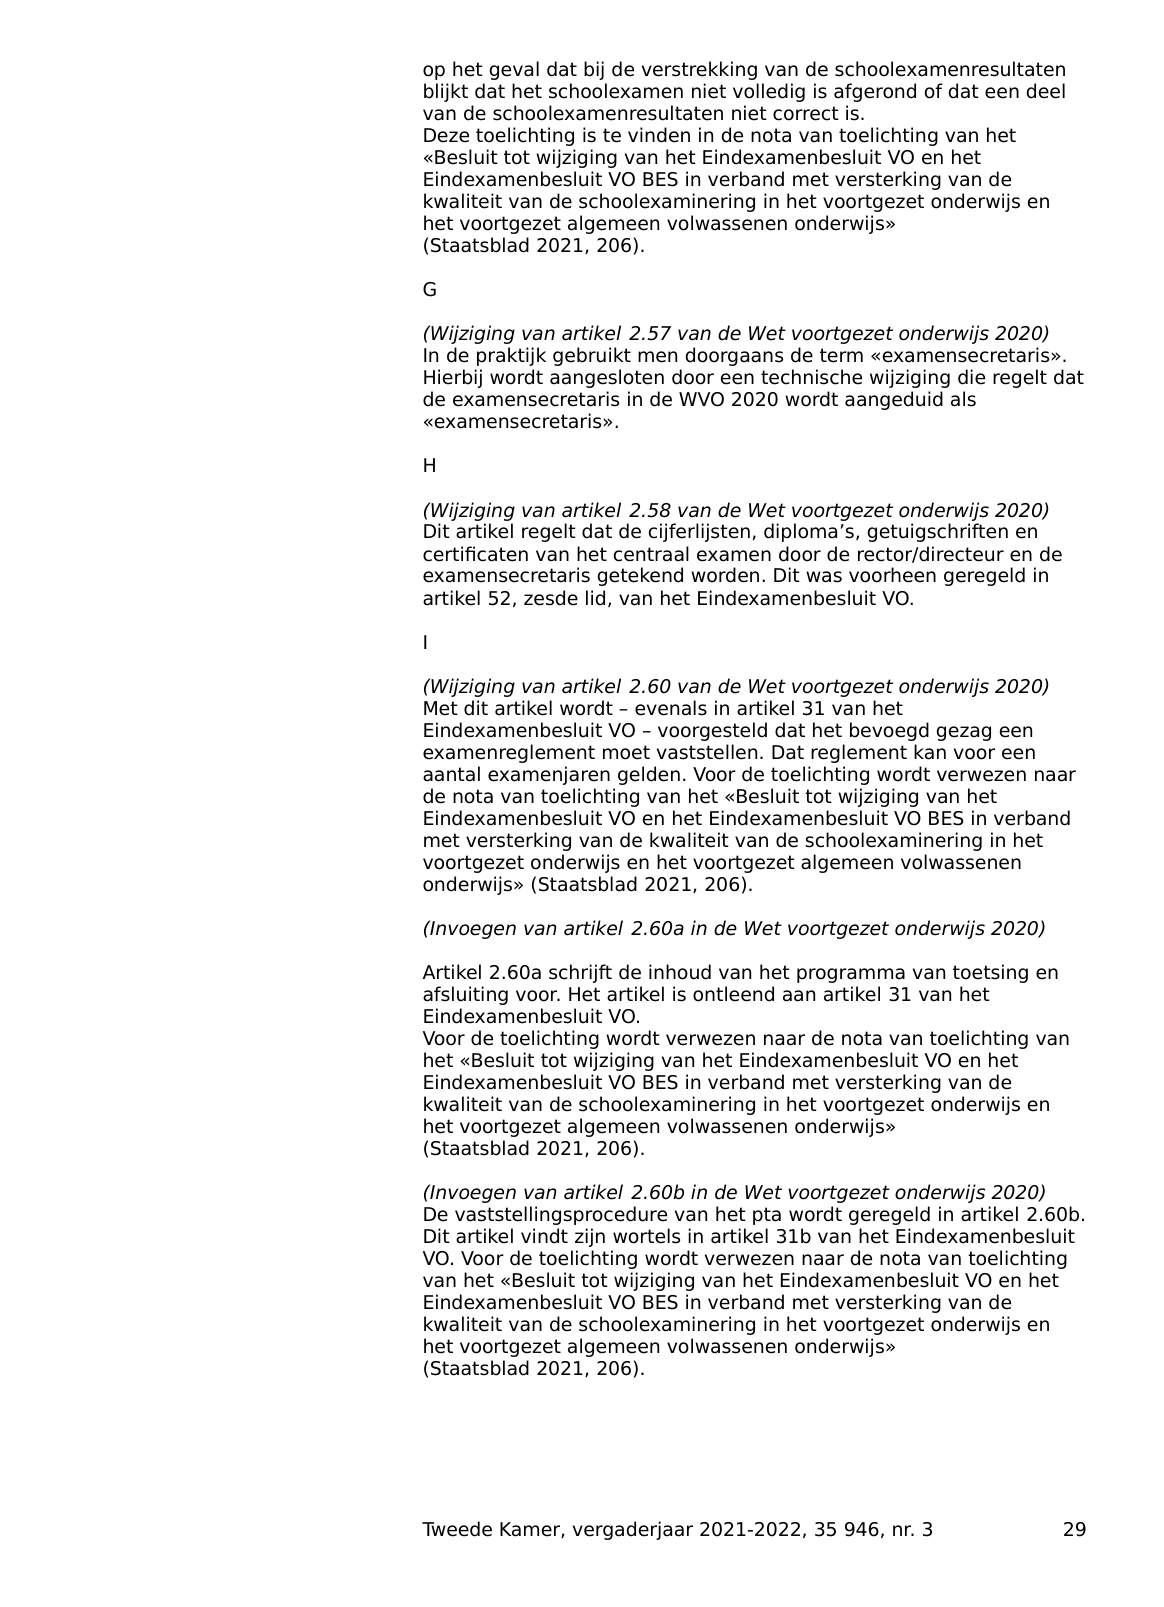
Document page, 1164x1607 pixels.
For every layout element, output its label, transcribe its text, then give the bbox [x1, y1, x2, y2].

subtitle (Invoegen van artikel 2.60b in de Wet voortgezet onderwijs 2020) [422, 1182, 1087, 1204]
subtitle (Wijziging van artikel 2.57 van de Wet voortgezet onderwijs 2020) [422, 323, 1087, 345]
subtitle (Wijziging van artikel 2.60 van de Wet voortgezet onderwijs 2020) [422, 676, 1087, 698]
subtitle H [422, 455, 1087, 477]
text Deze toelichting is te vinden in de nota van toelichting van het «Besluit tot wijziging van het Eindexamenbesluit VO en het Eindexamenbesluit VO BES in verband met versterking van de kwaliteit van de schoolexaminering in het voortgezet onderwijs en het voortgezet algemeen volwassenen onderwijs» (Staatsblad 2021, 206). [422, 125, 1087, 257]
text op het geval dat bij de verstrekking van de schoolexamenresultaten blijkt dat het schoolexamen niet volledig is afgerond of dat een deel van de schoolexamenresultaten niet correct is. [422, 59, 1087, 125]
text Voor de toelichting wordt verwezen naar de nota van toelichting van het «Besluit tot wijziging van het Eindexamenbesluit VO en het Eindexamenbesluit VO BES in verband met versterking van de kwaliteit van de schoolexaminering in het voortgezet onderwijs en het voortgezet algemeen volwassenen onderwijs» (Staatsblad 2021, 206). [422, 1028, 1087, 1160]
subtitle (Wijziging van artikel 2.58 van de Wet voortgezet onderwijs 2020) [422, 499, 1087, 521]
text De vaststellingsprocedure van het pta wordt geregeld in artikel 2.60b. Dit artikel vindt zijn wortels in artikel 31b van het Eindexamenbesluit VO. Voor de toelichting wordt verwezen naar de nota van toelichting van het «Besluit tot wijziging van het Eindexamenbesluit VO en het Eindexamenbesluit VO BES in verband met versterking van de kwaliteit van de schoolexaminering in het voortgezet onderwijs en het voortgezet algemeen volwassenen onderwijs» (Staatsblad 2021, 206). [422, 1204, 1087, 1380]
text Dit artikel regelt dat de cijferlijsten, diploma’s, getuigschriften en certificaten van het centraal examen door de rector/directeur en de examensecretaris getekend worden. Dit was voorheen geregeld in artikel 52, zesde lid, van het Eindexamenbesluit VO. [422, 521, 1087, 609]
subtitle G [422, 279, 1087, 301]
text Artikel 2.60a schrijft de inhoud van het programma van toetsing en afsluiting voor. Het artikel is ontleend aan artikel 31 van het Eindexamenbesluit VO. [422, 962, 1087, 1028]
subtitle (Invoegen van artikel 2.60a in de Wet voortgezet onderwijs 2020) [422, 918, 1087, 940]
text In de praktijk gebruikt men doorgaans de term «examensecretaris». Hierbij wordt aangesloten door een technische wijziging die regelt dat de examensecretaris in de WVO 2020 wordt aangeduid als «examensecretaris». [422, 345, 1087, 433]
text Met dit artikel wordt – evenals in artikel 31 van het Eindexamenbesluit VO – voorgesteld dat het bevoegd gezag een examenreglement moet vaststellen. Dat reglement kan voor een aantal examenjaren gelden. Voor de toelichting wordt verwezen naar de nota van toelichting van het «Besluit tot wijziging van het Eindexamenbesluit VO en het Eindexamenbesluit VO BES in verband met versterking van de kwaliteit van de schoolexaminering in het voortgezet onderwijs en het voortgezet algemeen volwassenen onderwijs» (Staatsblad 2021, 206). [422, 698, 1087, 896]
subtitle I [422, 632, 1087, 653]
